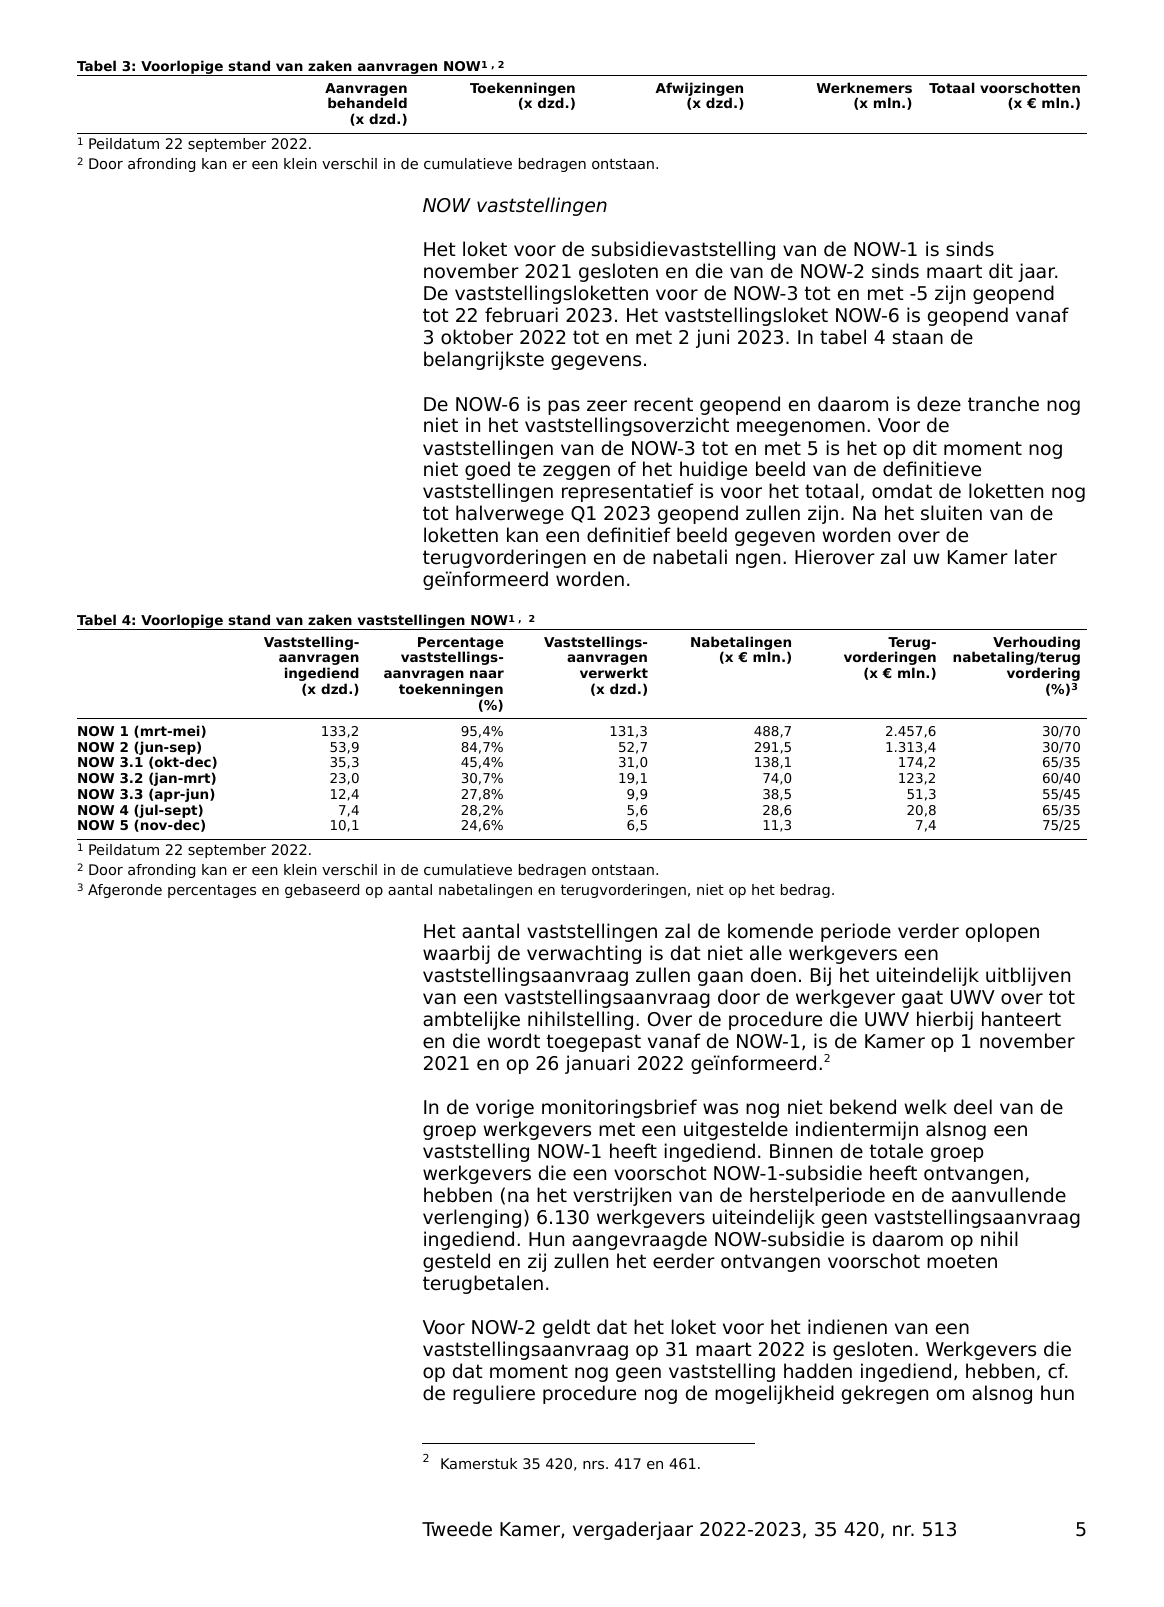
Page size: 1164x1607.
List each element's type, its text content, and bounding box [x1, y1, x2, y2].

table_cell NOW 1 (mrt-mei) [77, 719, 221, 739]
table_cell 1 Peildatum 22 september 2022. 2 Door afronding kan er een klein verschil in de cumulatieve bedragen ontstaan. 3 Afgeronde percentages en gebaseerd op aantal nabetalingen en terugvorderingen, niet op het bedrag. [77, 840, 1087, 899]
table_cell NOW 4 (jul-sept) [77, 802, 221, 818]
text Voor NOW-2 geldt dat het loket voor het indienen van een vaststellingsaanvraag op 31 maart 2022 is gesloten. Werkgevers die op dat moment nog geen vaststelling hadden ingediend, hebben, cf. de reguliere procedure nog de mogelijkheid gekregen om alsnog hun [422, 1317, 1087, 1405]
table_cell 133,2 [221, 719, 365, 739]
table_cell 30/70 [942, 739, 1087, 755]
table_cell 51,3 [798, 787, 942, 802]
text Kamerstuk 35 420, nrs. 417 en 461. [422, 1452, 1087, 1474]
table_cell 75/25 [942, 818, 1087, 838]
table_cell NOW 3.2 (jan-mrt) [77, 771, 221, 787]
table_cell 20,8 [798, 802, 942, 818]
table_cell NOW 5 (nov-dec) [77, 818, 221, 838]
table_cell 7,4 [221, 802, 365, 818]
table_cell Verhouding nabetaling/terugvordering (%)3 [942, 630, 1087, 718]
table_cell 74,0 [654, 771, 798, 787]
table_cell NOW 3.3 (apr-jun) [77, 787, 221, 802]
table_cell Aanvragen behandeld (x dzd.) [245, 76, 413, 132]
text De NOW-6 is pas zeer recent geopend en daarom is deze tranche nog niet in het vaststellingsoverzicht meegenomen. Voor de vaststellingen van de NOW-3 tot en met 5 is het op dit moment nog niet goed te zeggen of het huidige beeld van de definitieve vaststellingen representatief is voor het totaal, omdat de loketten nog tot halverwege Q1 2023 geopend zullen zijn. Na het sluiten van de loketten kan een definitief beeld gegeven worden over de terugvorderingen en de nabetali ngen. Hierover zal uw Kamer later geïnformeerd worden. [422, 393, 1087, 591]
table_cell Toekenningen (x dzd.) [413, 76, 582, 132]
table_cell 52,7 [510, 739, 654, 755]
table_cell [77, 76, 245, 132]
table_cell 28,2% [365, 802, 509, 818]
table_cell 291,5 [654, 739, 798, 755]
table_cell 138,1 [654, 755, 798, 771]
table_cell 84,7% [365, 739, 509, 755]
table_header Tabel 3: Voorlopige stand van zaken aanvragen NOW1, 2 [77, 59, 1087, 75]
table_cell 30,7% [365, 771, 509, 787]
table_cell Terug-vorderingen (x € mln.) [798, 630, 942, 718]
table_cell Percentage vaststellings-aanvragen naar toekenningen (%) [365, 630, 509, 718]
table_cell 30/70 [942, 719, 1087, 739]
table_cell 123,2 [798, 771, 942, 787]
text Het aantal vaststellingen zal de komende periode verder oplopen waarbij de verwachting is dat niet alle werkgevers een vaststellingsaanvraag zullen gaan doen. Bij het uiteindelijk uitblijven van een vaststellingsaanvraag door de werkgever gaat UWV over tot ambtelijke nihilstelling. Over de procedure die UWV hierbij hanteert en die wordt toegepast vanaf de NOW-1, is de Kamer op 1 november 2021 en op 26 januari 2022 geïnformeerd. [422, 921, 1087, 1075]
table_cell 131,3 [510, 719, 654, 739]
table_cell 53,9 [221, 739, 365, 755]
table_cell 10,1 [221, 818, 365, 838]
table_cell 1 Peildatum 22 september 2022. 2 Door afronding kan er een klein verschil in de cumulatieve bedragen ontstaan. [77, 134, 1087, 173]
table_cell Afwijzingen (x dzd.) [582, 76, 750, 132]
table_cell 19,1 [510, 771, 654, 787]
table_cell 174,2 [798, 755, 942, 771]
table_cell 24,6% [365, 818, 509, 838]
table_cell 7,4 [798, 818, 942, 838]
table_cell 23,0 [221, 771, 365, 787]
table_cell 65/35 [942, 755, 1087, 771]
table_cell 28,6 [654, 802, 798, 818]
table_cell 9,9 [510, 787, 654, 802]
table_cell Vaststelling-aanvragen ingediend (x dzd.) [221, 630, 365, 718]
table_cell 27,8% [365, 787, 509, 802]
table_cell 65/35 [942, 802, 1087, 818]
table_header Tabel 4: Voorlopige stand van zaken vaststellingen NOW1, 2 [77, 613, 1087, 629]
table_cell 12,4 [221, 787, 365, 802]
table_cell 6,5 [510, 818, 654, 838]
table_cell 11,3 [654, 818, 798, 838]
table_cell Vaststellings-aanvragen verwerkt (x dzd.) [510, 630, 654, 718]
table_cell 35,3 [221, 755, 365, 771]
table_cell 38,5 [654, 787, 798, 802]
table_cell 31,0 [510, 755, 654, 771]
table_cell 488,7 [654, 719, 798, 739]
table_cell 5,6 [510, 802, 654, 818]
table_cell Totaal voorschotten (x € mln.) [918, 76, 1087, 132]
table_cell NOW 3.1 (okt-dec) [77, 755, 221, 771]
table_cell NOW 2 (jun-sep) [77, 739, 221, 755]
text In de vorige monitoringsbrief was nog niet bekend welk deel van de groep werkgevers met een uitgestelde indientermijn alsnog een vaststelling NOW-1 heeft ingediend. Binnen de totale groep werkgevers die een voorschot NOW-1-subsidie heeft ontvangen, hebben (na het verstrijken van de herstelperiode en de aanvullende verlenging) 6.130 werkgevers uiteindelijk geen vaststellingsaanvraag ingediend. Hun aangevraagde NOW-subsidie is daarom op nihil gesteld en zij zullen het eerder ontvangen voorschot moeten terugbetalen. [422, 1097, 1087, 1295]
table_cell [77, 630, 221, 718]
text Het loket voor de subsidievaststelling van de NOW-1 is sinds november 2021 gesloten en die van de NOW-2 sinds maart dit jaar. De vaststellingsloketten voor de NOW-3 tot en met -5 zijn geopend tot 22 februari 2023. Het vaststellingsloket NOW-6 is geopend vanaf 3 oktober 2022 tot en met 2 juni 2023. In tabel 4 staan de belangrijkste gegevens. [422, 239, 1087, 371]
subtitle NOW vaststellingen [422, 195, 1087, 217]
table_cell 1.313,4 [798, 739, 942, 755]
table_cell 55/45 [942, 787, 1087, 802]
table_cell Nabetalingen (x € mln.) [654, 630, 798, 718]
table_cell Werknemers (x mln.) [750, 76, 918, 132]
table_cell 95,4% [365, 719, 509, 739]
table_cell 60/40 [942, 771, 1087, 787]
table_cell 45,4% [365, 755, 509, 771]
table_cell 2.457,6 [798, 719, 942, 739]
